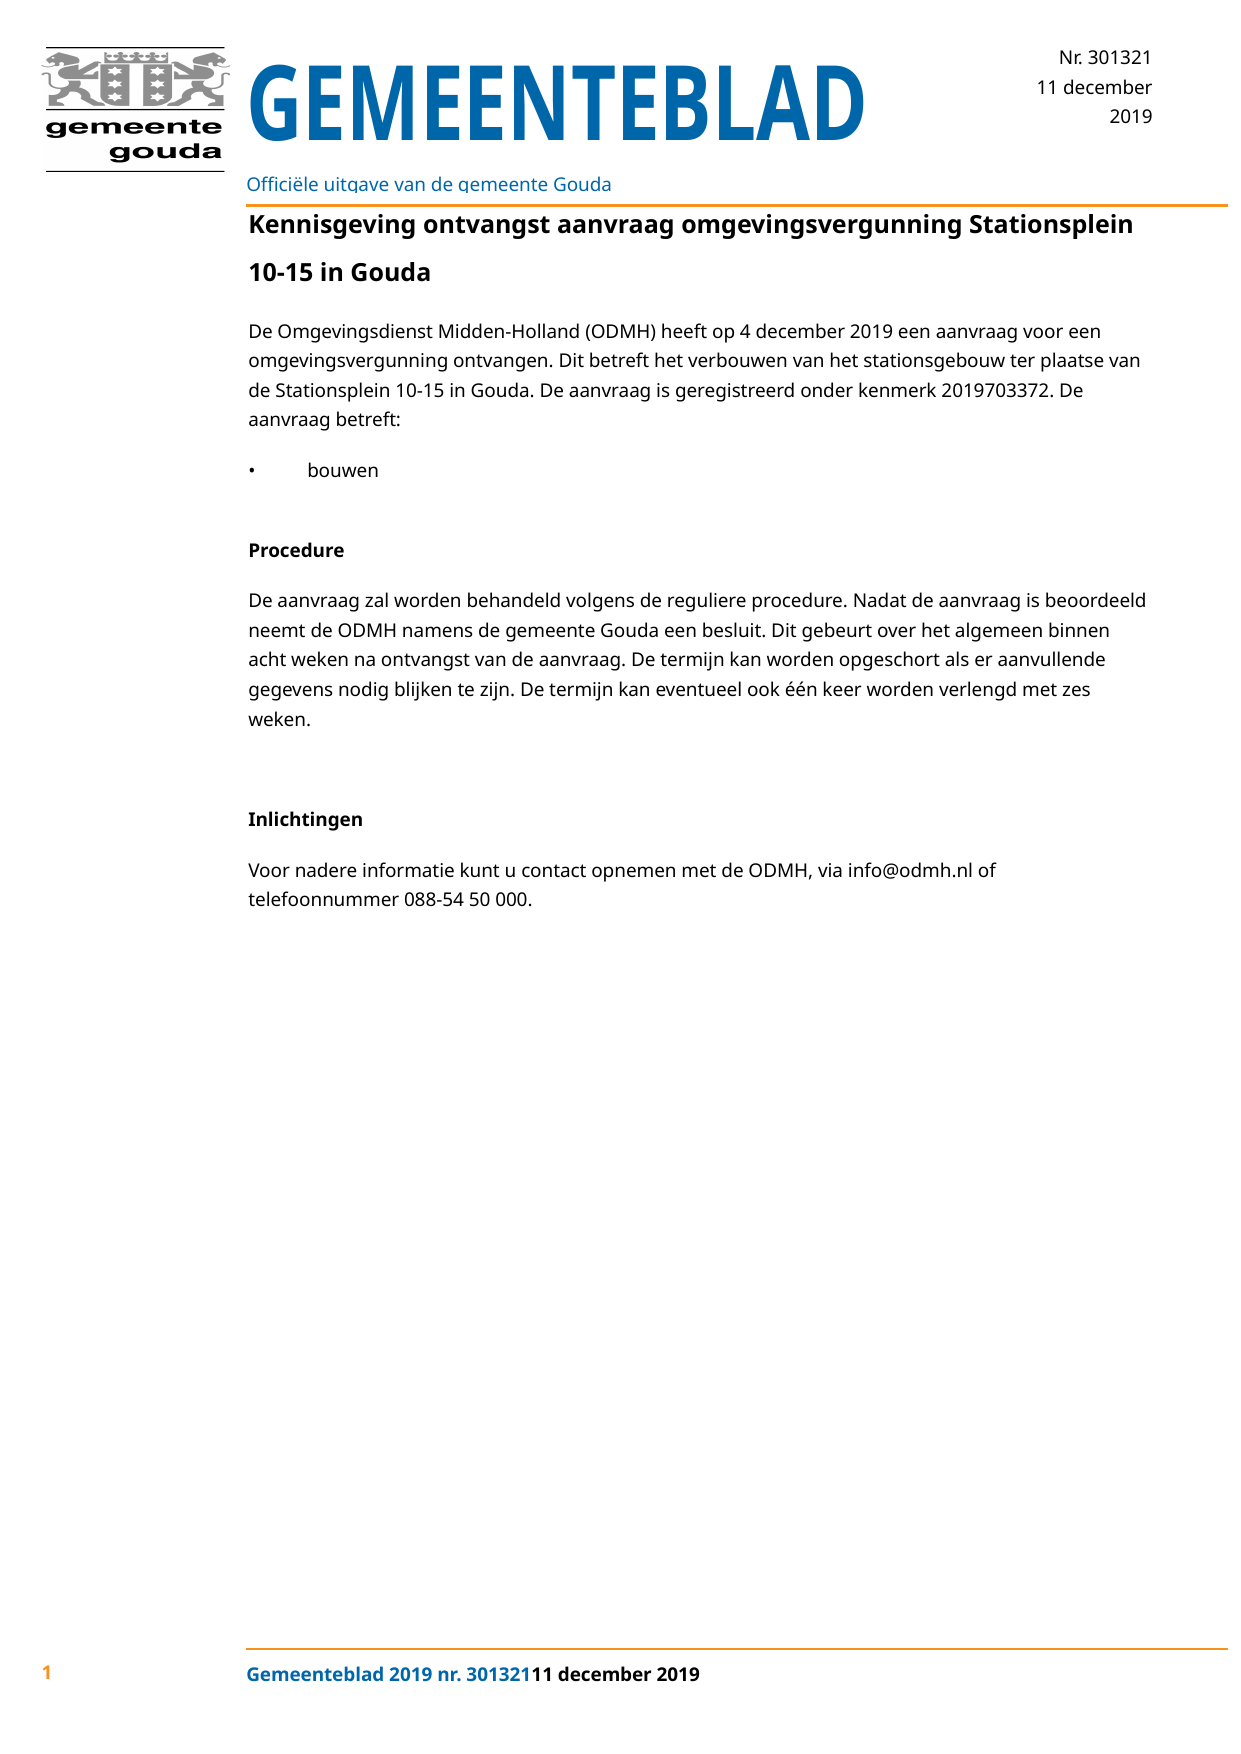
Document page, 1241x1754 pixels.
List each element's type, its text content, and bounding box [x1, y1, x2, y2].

list bouwen [248, 457, 1152, 483]
text Procedure [248, 537, 1152, 563]
text De aanvraag zal worden behandeld volgens de reguliere procedure. Nadat de aanvraag is beoordeeld neemt de ODMH namens de gemeente Gouda een besluit. Dit gebeurt over het algemeen binnen acht weken na ontvangst van de aanvraag. De termijn kan worden opgeschort als er aanvullende gegevens nodig blijken te zijn. De termijn kan eventueel ook één keer worden verlengd met zes weken. [248, 587, 1152, 732]
text Kennisgeving ontvangst aanvraag omgevingsvergunning Stationsplein 10-15 in Gouda [248, 207, 1152, 288]
text Inlichtingen [248, 807, 1152, 832]
text Voor nadere informatie kunt u contact opnemen met de ODMH, via info@odmh.nl of telefoonnummer 088-54 50 000. [248, 857, 1152, 912]
picture [41, 47, 231, 172]
text De Omgevingsdienst Midden-Holland (ODMH) heeft op 4 december 2019 een aanvraag voor een omgevingsvergunning ontvangen. Dit betreft het verbouwen van het stationsgebouw ter plaatse van de Stationsplein 10-15 in Gouda. De aanvraag is geregistreerd onder kenmerk 2019703372. De aanvraag betreft: [248, 318, 1152, 432]
